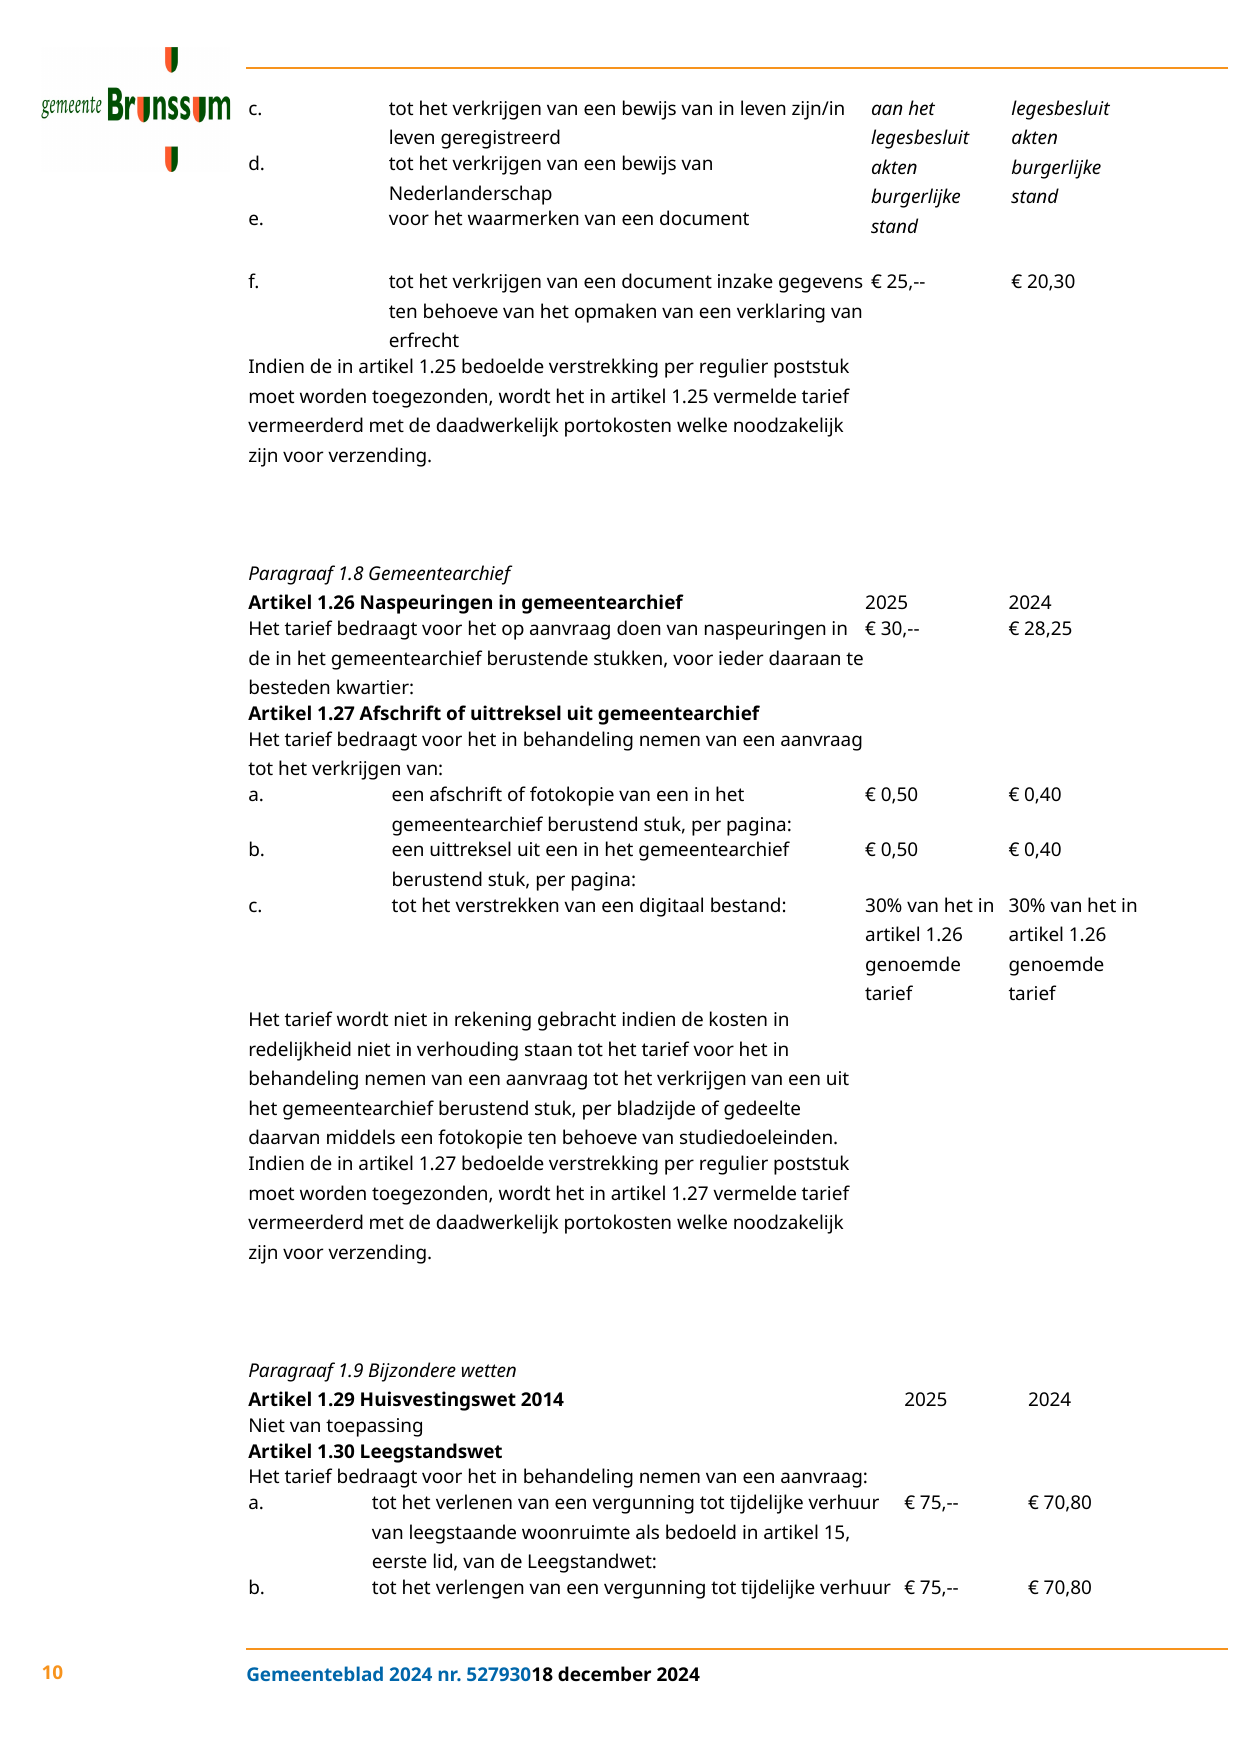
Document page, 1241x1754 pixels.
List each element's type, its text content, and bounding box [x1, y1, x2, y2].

table_cell Artikel 1.27 Afschrift of uittreksel uit gemeentearchief [248, 700, 865, 726]
table_cell € 0,40 [1008, 836, 1152, 892]
table_cell [865, 726, 1008, 781]
table_cell een afschrift of fotokopie van een in het gemeentearchief berustend stuk, per pagina: [391, 781, 865, 836]
table_cell tot het verlengen van een vergunning tot tijdelijke verhuur [372, 1574, 904, 1600]
table_cell € 0,50 [865, 836, 1008, 892]
picture [41, 47, 231, 172]
table_header Artikel 1.29 Huisvestingswet 2014 [248, 1386, 904, 1412]
table_cell tot het verkrijgen van een bewijs van in leven zijn/in leven geregistreerd [389, 95, 871, 150]
table_cell tot het verlenen van een vergunning tot tijdelijke verhuur van leegstaande woonruimte als bedoeld in artikel 15, eerste lid, van de Leegstandwet: [372, 1489, 904, 1574]
table_cell 30% van het in artikel 1.26 genoemde tarief [1008, 892, 1152, 1006]
table_cell Het tarief bedraagt voor het in behandeling nemen van een aanvraag: [248, 1464, 904, 1489]
table_cell [1008, 1006, 1152, 1150]
table_cell c. [248, 95, 388, 150]
table_cell Het tarief wordt niet in rekening gebracht indien de kosten in redelijkheid niet in verhouding staan tot het tarief voor het in behandeling nemen van een aanvraag tot het verkrijgen van een uit het gemeentearchief berustend stuk, per bladzijde of gedeelte daarvan middels een fotokopie ten behoeve van studiedoeleinden. [248, 1006, 865, 1150]
table_cell € 0,40 [1008, 781, 1152, 836]
table_cell [1028, 1412, 1152, 1438]
table_cell b. [248, 836, 391, 892]
table_header 2025 [865, 590, 1008, 615]
text Paragraaf 1.9 Bijzondere wetten [248, 1357, 1152, 1382]
table_cell b. [248, 1574, 372, 1600]
table_cell 30% van het in artikel 1.26 genoemde tarief [865, 892, 1008, 1006]
table_cell f. [248, 269, 388, 353]
table_cell Indien de in artikel 1.27 bedoelde verstrekking per regulier poststuk moet worden toegezonden, wordt het in artikel 1.27 vermelde tarief vermeerderd met de daadwerkelijk portokosten welke noodzakelijk zijn voor verzending. [248, 1150, 865, 1265]
table_cell een uittreksel uit een in het gemeentearchief berustend stuk, per pagina: [391, 836, 865, 892]
table_cell Indien de in artikel 1.25 bedoelde verstrekking per regulier poststuk moet worden toegezonden, wordt het in artikel 1.25 vermelde tarief vermeerderd met de daadwerkelijk portokosten welke noodzakelijk zijn voor verzending. [248, 353, 871, 468]
table_cell [865, 1150, 1008, 1265]
table_cell Niet van toepassing [248, 1412, 904, 1438]
table_cell [1028, 1438, 1152, 1464]
table_cell [1008, 700, 1152, 726]
table_header 2024 [1008, 590, 1152, 615]
table_cell [904, 1464, 1028, 1489]
table_cell a. [248, 1489, 372, 1574]
table_cell [1008, 1150, 1152, 1265]
table_cell [904, 1438, 1028, 1464]
table_cell [904, 1412, 1028, 1438]
table_cell a. [248, 781, 391, 836]
table_cell legesbesluit akten burgerlijke stand [1011, 95, 1152, 268]
table_cell [871, 353, 1011, 468]
table_cell € 20,30 [1011, 269, 1152, 353]
table_cell [1011, 353, 1152, 468]
table_cell Het tarief bedraagt voor het op aanvraag doen van naspeuringen in de in het gemeentearchief berustende stukken, voor ieder daaraan te besteden kwartier: [248, 615, 865, 700]
table_cell [865, 1006, 1008, 1150]
table_cell € 0,50 [865, 781, 1008, 836]
table_header 2025 [904, 1386, 1028, 1412]
table_cell c. [248, 892, 391, 1006]
table_header Artikel 1.26 Naspeuringen in gemeentearchief [248, 590, 865, 615]
table_cell aan het legesbesluit akten burgerlijke stand [871, 95, 1011, 268]
table_cell d. [248, 150, 388, 205]
table_header 2024 [1028, 1386, 1152, 1412]
table_cell € 75,-- [904, 1489, 1028, 1574]
table_cell [865, 700, 1008, 726]
table_cell tot het verkrijgen van een document inzake gegevens ten behoeve van het opmaken van een verklaring van erfrecht [389, 269, 871, 353]
text Paragraaf 1.8 Gemeentearchief [248, 560, 1152, 586]
table_cell [1028, 1464, 1152, 1489]
table_cell tot het verkrijgen van een bewijs van Nederlanderschap [389, 150, 871, 205]
table_cell € 70,80 [1028, 1574, 1152, 1600]
table_cell € 28,25 [1008, 615, 1152, 700]
table_cell € 75,-- [904, 1574, 1028, 1600]
table_cell e. [248, 205, 388, 268]
table_cell € 30,-- [865, 615, 1008, 700]
table_cell € 25,-- [871, 269, 1011, 353]
table_cell tot het verstrekken van een digitaal bestand: [391, 892, 865, 1006]
table_cell Het tarief bedraagt voor het in behandeling nemen van een aanvraag tot het verkrijgen van: [248, 726, 865, 781]
table_cell [1008, 726, 1152, 781]
table_cell Artikel 1.30 Leegstandswet [248, 1438, 904, 1464]
table_cell € 70,80 [1028, 1489, 1152, 1574]
table_cell voor het waarmerken van een document [389, 205, 871, 268]
